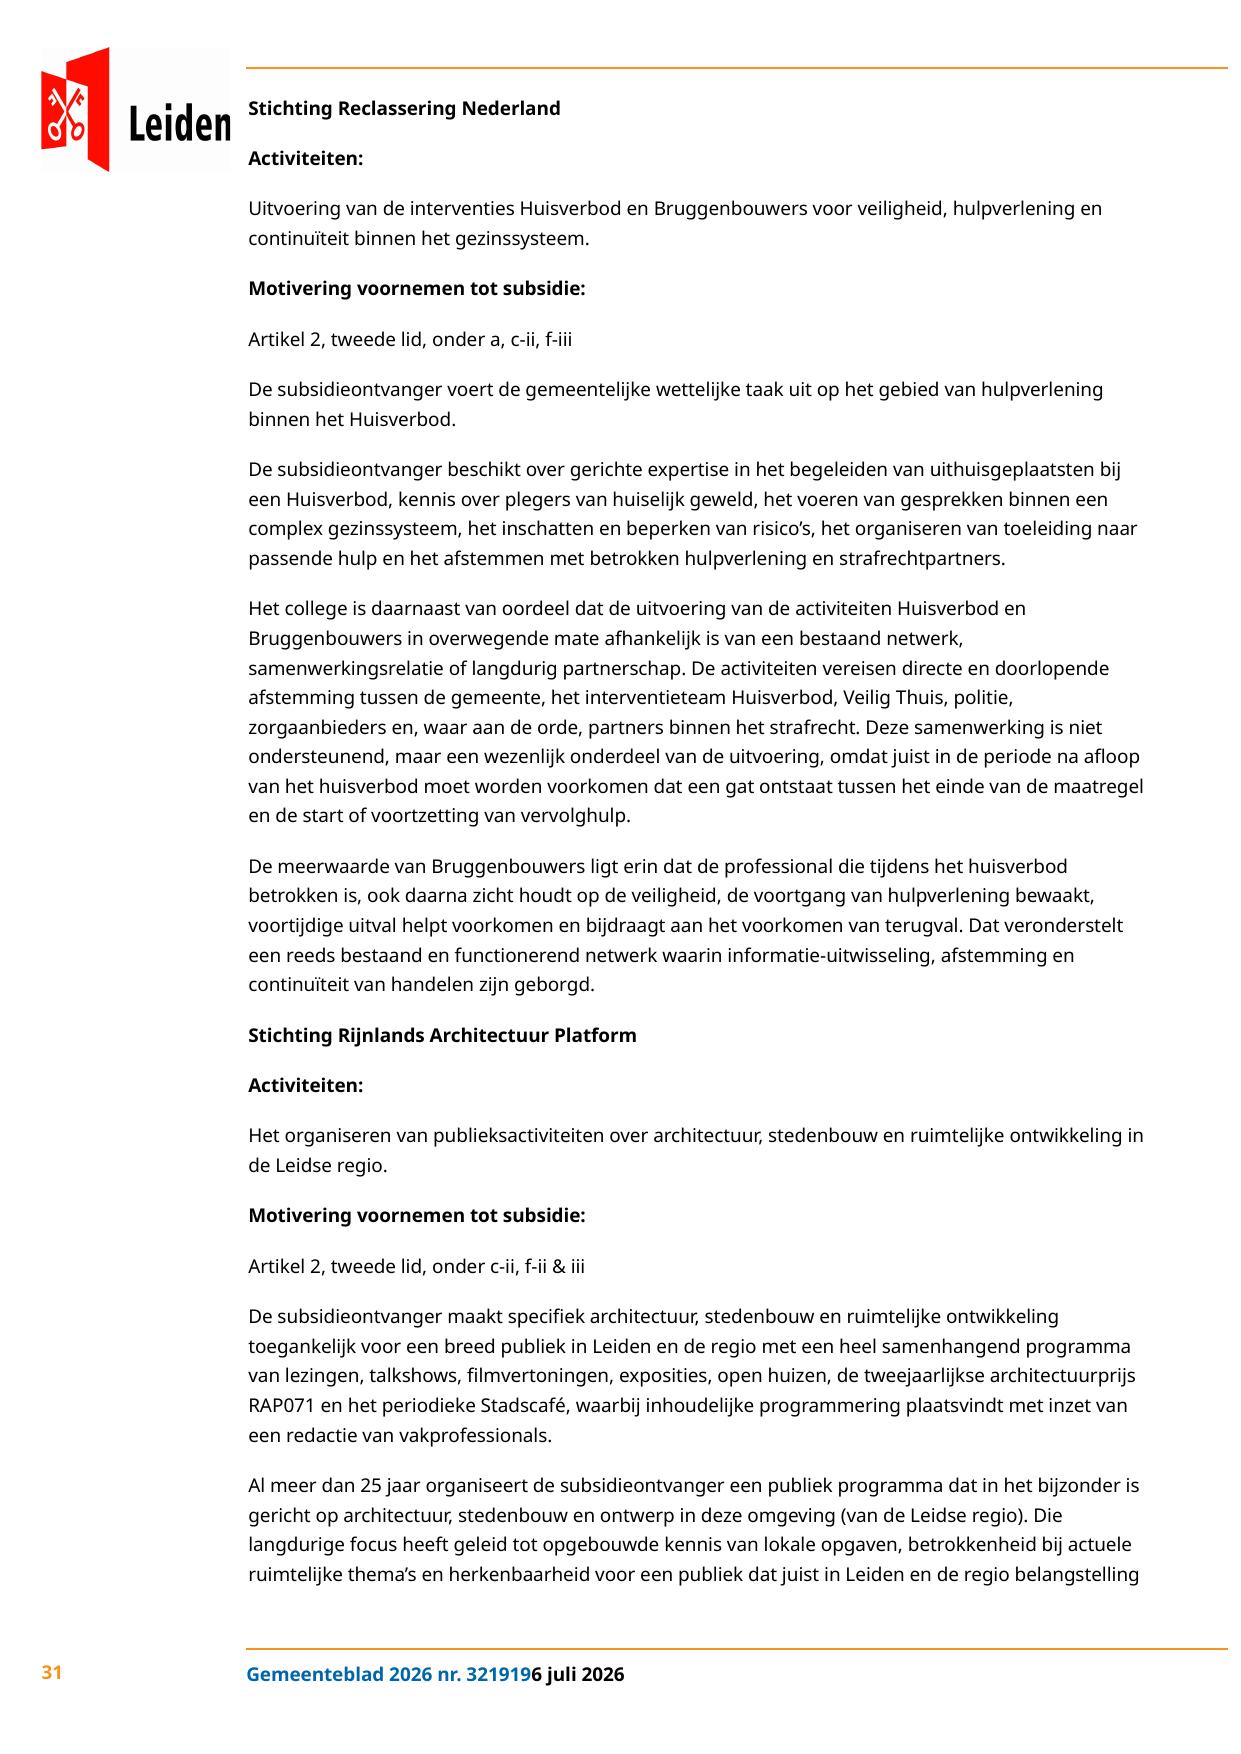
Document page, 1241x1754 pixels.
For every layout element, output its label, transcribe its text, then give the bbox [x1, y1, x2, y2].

text De subsidieontvanger beschikt over gerichte expertise in het begeleiden van uithuisgeplaatsten bij een Huisverbod, kennis over plegers van huiselijk geweld, het voeren van gesprekken binnen een complex gezinssysteem, het inschatten en beperken van risico’s, het organiseren van toeleiding naar passende hulp en het afstemmen met betrokken hulpverlening en strafrechtpartners. [248, 456, 1152, 571]
text De subsidieontvanger maakt specifiek architectuur, stedenbouw en ruimtelijke ontwikkeling toegankelijk voor een breed publiek in Leiden en de regio met een heel samenhangend programma van lezingen, talkshows, filmvertoningen, exposities, open huizen, de tweejaarlijkse architectuurprijs RAP071 en het periodieke Stadscafé, waarbij inhoudelijke programmering plaatsvindt met inzet van een redactie van vakprofessionals. [248, 1303, 1152, 1448]
text De meerwaarde van Bruggenbouwers ligt erin dat de professional die tijdens het huisverbod betrokken is, ook daarna zicht houdt op de veiligheid, de voortgang van hulpverlening bewaakt, voortijdige uitval helpt voorkomen en bijdraagt aan het voorkomen van terugval. Dat veronderstelt een reeds bestaand en functionerend netwerk waarin informatie-uitwisseling, afstemming en continuïteit van handelen zijn geborgd. [248, 853, 1152, 997]
text Het college is daarnaast van oordeel dat de uitvoering van de activiteiten Huisverbod en Bruggenbouwers in overwegende mate afhankelijk is van een bestaand netwerk, samenwerkingsrelatie of langdurig partnerschap. De activiteiten vereisen directe en doorlopende afstemming tussen de gemeente, het interventieteam Huisverbod, Veilig Thuis, politie, zorgaanbieders en, waar aan de orde, partners binnen het strafrecht. Deze samenwerking is niet ondersteunend, maar een wezenlijk onderdeel van de uitvoering, omdat juist in de periode na afloop van het huisverbod moet worden voorkomen dat een gat ontstaat tussen het einde van de maatregel en de start of voortzetting van vervolghulp. [248, 596, 1152, 828]
text Al meer dan 25 jaar organiseert de subsidieontvanger een publiek programma dat in het bijzonder is gericht op architectuur, stedenbouw en ontwerp in deze omgeving (van de Leidse regio). Die langdurige focus heeft geleid tot opgebouwde kennis van lokale opgaven, betrokkenheid bij actuele ruimtelijke thema’s en herkenbaarheid voor een publiek dat juist in Leiden en de regio belangstelling [248, 1472, 1152, 1587]
text Motivering voornemen tot subsidie: [248, 276, 1152, 301]
text Artikel 2, tweede lid, onder c-ii, f-ii & iii [248, 1253, 1152, 1279]
text Stichting Rijnlands Architectuur Platform [248, 1022, 1152, 1048]
text Motivering voornemen tot subsidie: [248, 1203, 1152, 1228]
text Artikel 2, tweede lid, onder a, c-ii, f-iii [248, 326, 1152, 352]
text Activiteiten: [248, 145, 1152, 171]
text Het organiseren van publieksactiviteiten over architectuur, stedenbouw en ruimtelijke ontwikkeling in de Leidse regio. [248, 1123, 1152, 1178]
picture [41, 47, 231, 172]
text Activiteiten: [248, 1072, 1152, 1098]
text De subsidieontvanger voert de gemeentelijke wettelijke taak uit op het gebied van hulpverlening binnen het Huisverbod. [248, 376, 1152, 432]
text Uitvoering van de interventies Huisverbod en Bruggenbouwers voor veiligheid, hulpverlening en continuïteit binnen het gezinssysteem. [248, 196, 1152, 251]
text Stichting Reclassering Nederland [248, 95, 1152, 121]
